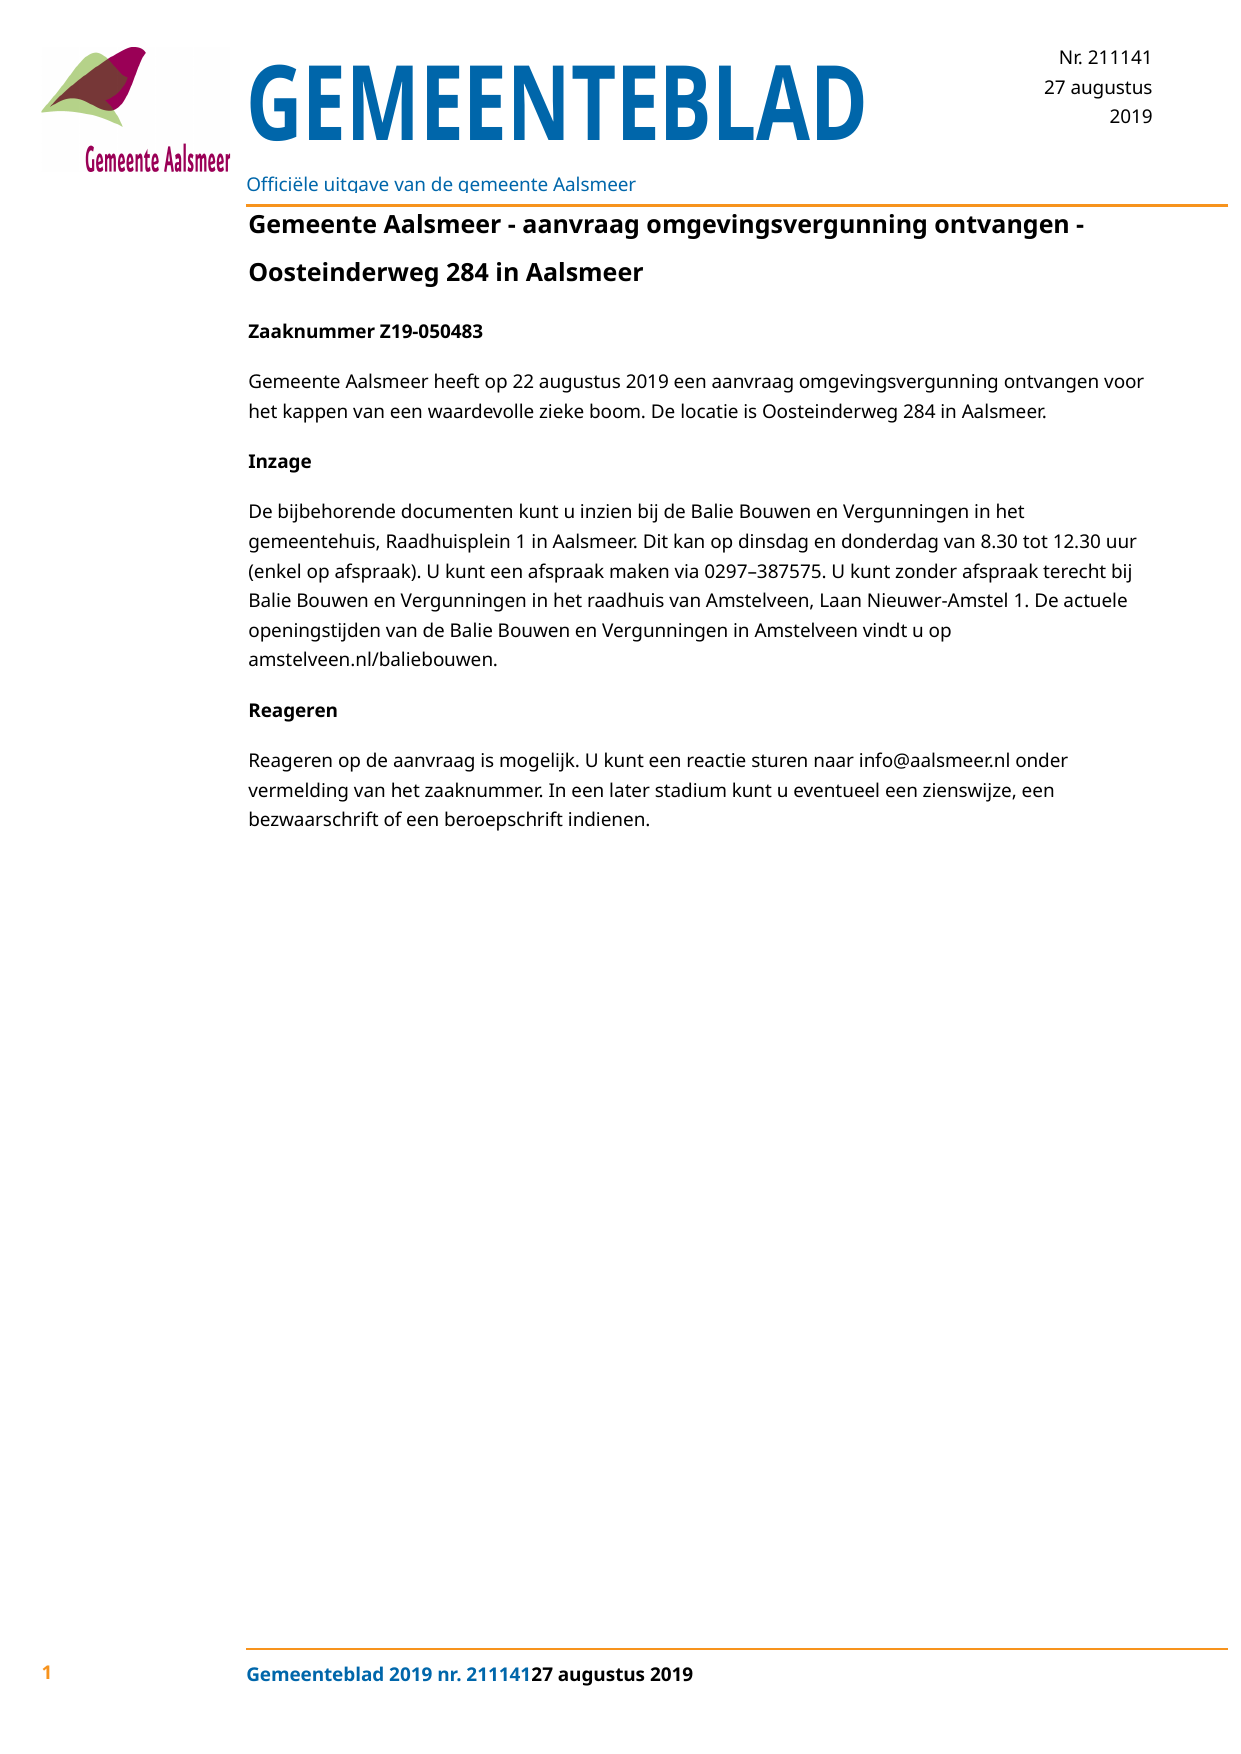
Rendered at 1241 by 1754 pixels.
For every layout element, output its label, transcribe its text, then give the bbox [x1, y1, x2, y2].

text De bijbehorende documenten kunt u inzien bij de Balie Bouwen en Vergunningen in het gemeentehuis, Raadhuisplein 1 in Aalsmeer. Dit kan op dinsdag en donderdag van 8.30 tot 12.30 uur (enkel op afspraak). U kunt een afspraak maken via 0297–387575. U kunt zonder afspraak terecht bij Balie Bouwen en Vergunningen in het raadhuis van Amstelveen, Laan Nieuwer-Amstel 1. De actuele openingstijden van de Balie Bouwen en Vergunningen in Amstelveen vindt u op amstelveen.nl/baliebouwen. [248, 499, 1152, 672]
text Inzage [248, 448, 1152, 474]
picture [41, 47, 231, 172]
text Gemeente Aalsmeer - aanvraag omgevingsvergunning ontvangen - Oosteinderweg 284 in Aalsmeer [248, 207, 1152, 288]
text Reageren [248, 697, 1152, 723]
text Zaaknummer Z19-050483 [248, 318, 1152, 344]
text Reageren op de aanvraag is mogelijk. U kunt een reactie sturen naar info@aalsmeer.nl onder vermelding van het zaaknummer. In een later stadium kunt u eventueel een zienswijze, een bezwaarschrift of een beroepschrift indienen. [248, 747, 1152, 832]
text Gemeente Aalsmeer heeft op 22 augustus 2019 een aanvraag omgevingsvergunning ontvangen voor het kappen van een waardevolle zieke boom. De locatie is Oosteinderweg 284 in Aalsmeer. [248, 368, 1152, 424]
